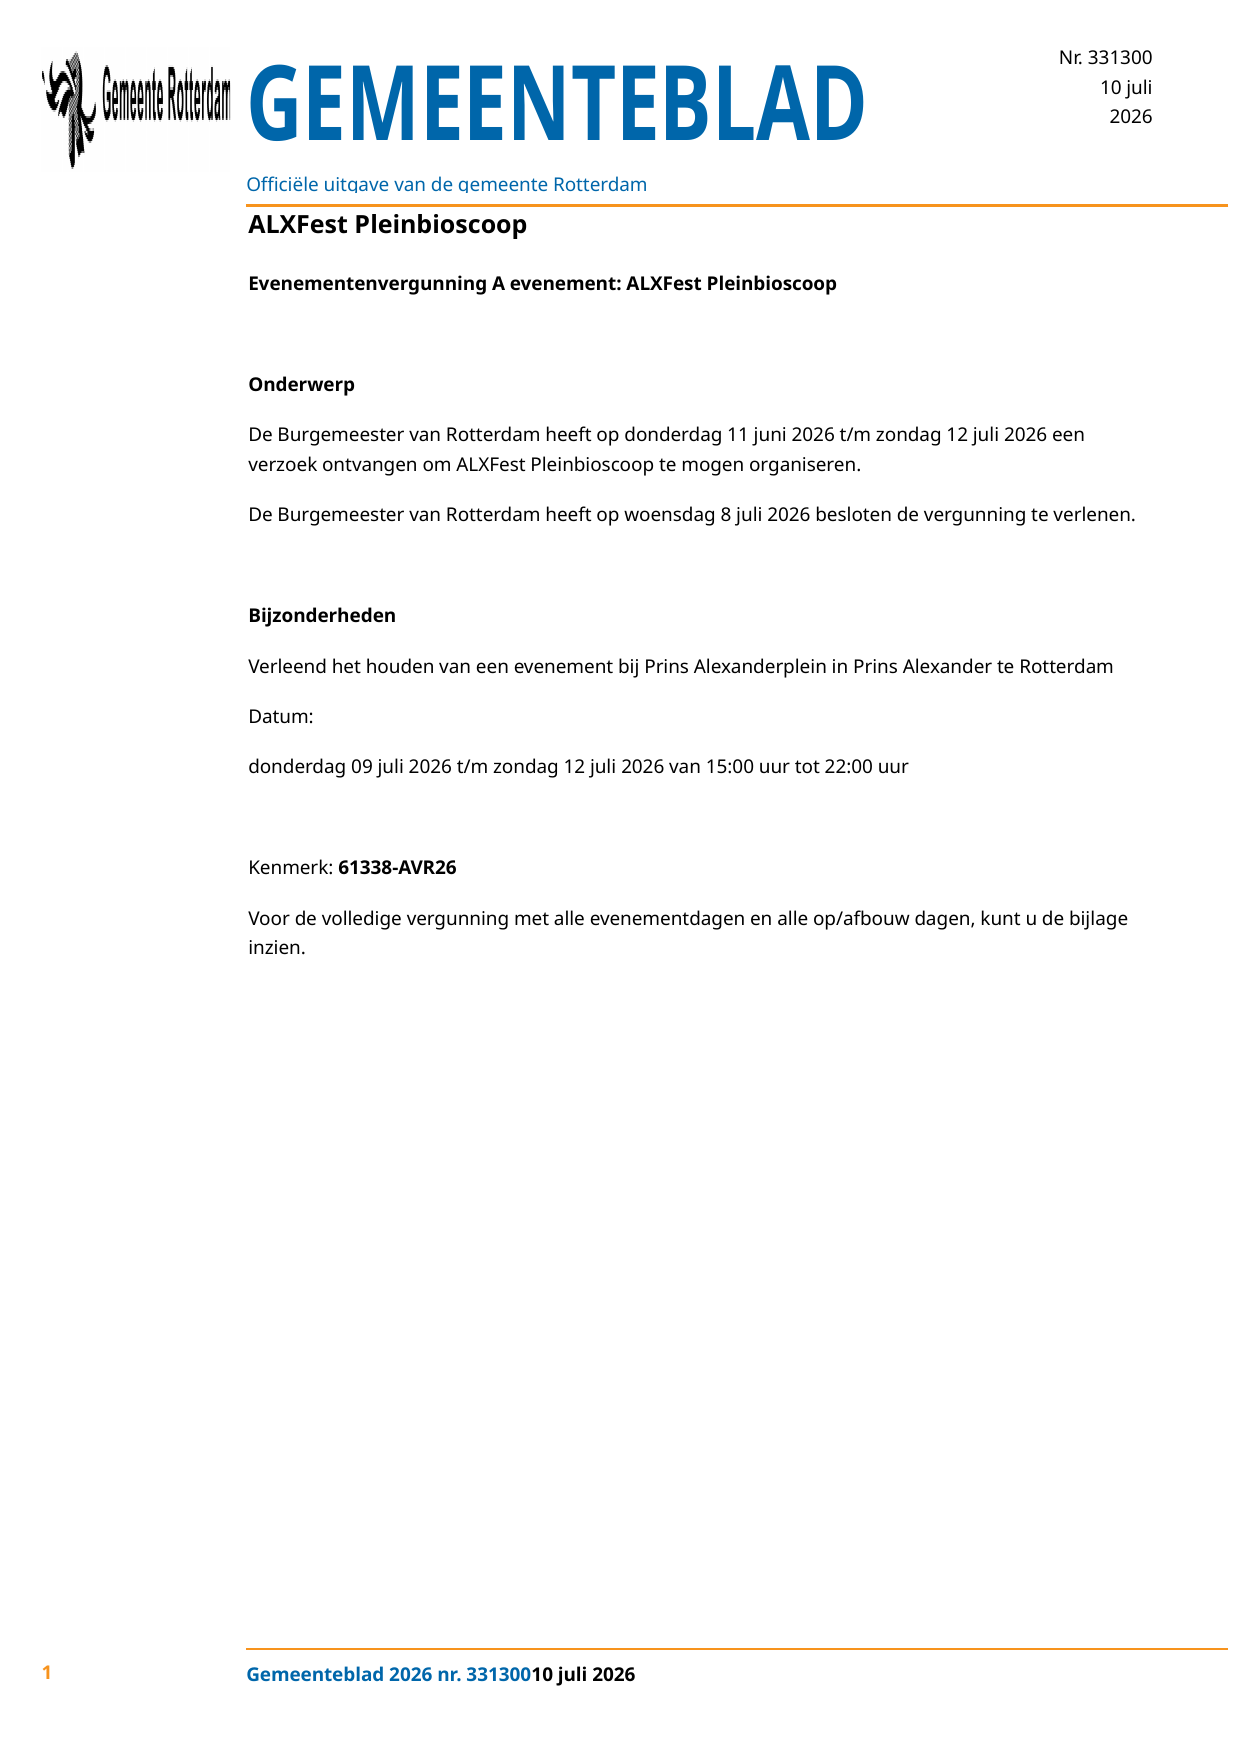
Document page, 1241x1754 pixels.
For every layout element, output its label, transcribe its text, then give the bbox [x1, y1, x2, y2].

text Onderwerp [248, 371, 1152, 397]
text Evenementenvergunning A evenement: ALXFest Pleinbioscoop [248, 270, 1152, 296]
text ALXFest Pleinbioscoop [248, 207, 1152, 241]
text Verleend het houden van een evenement bij Prins Alexanderplein in Prins Alexander te Rotterdam [248, 653, 1152, 678]
text donderdag 09 juli 2026 t/m zondag 12 juli 2026 van 15:00 uur tot 22:00 uur [248, 754, 1152, 779]
text De Burgemeester van Rotterdam heeft op donderdag 11 juni 2026 t/m zondag 12 juli 2026 een verzoek ontvangen om ALXFest Pleinbioscoop te mogen organiseren. [248, 422, 1152, 477]
text Datum: [248, 703, 1152, 729]
text De Burgemeester van Rotterdam heeft op woensdag 8 juli 2026 besloten de vergunning te verlenen. [248, 502, 1152, 527]
text Voor de volledige vergunning met alle evenementdagen en alle op/afbouw dagen, kunt u de bijlage inzien. [248, 905, 1152, 960]
picture [41, 47, 231, 172]
text Kenmerk: 61338-AVR26 [248, 854, 1152, 880]
text Bijzonderheden [248, 602, 1152, 628]
